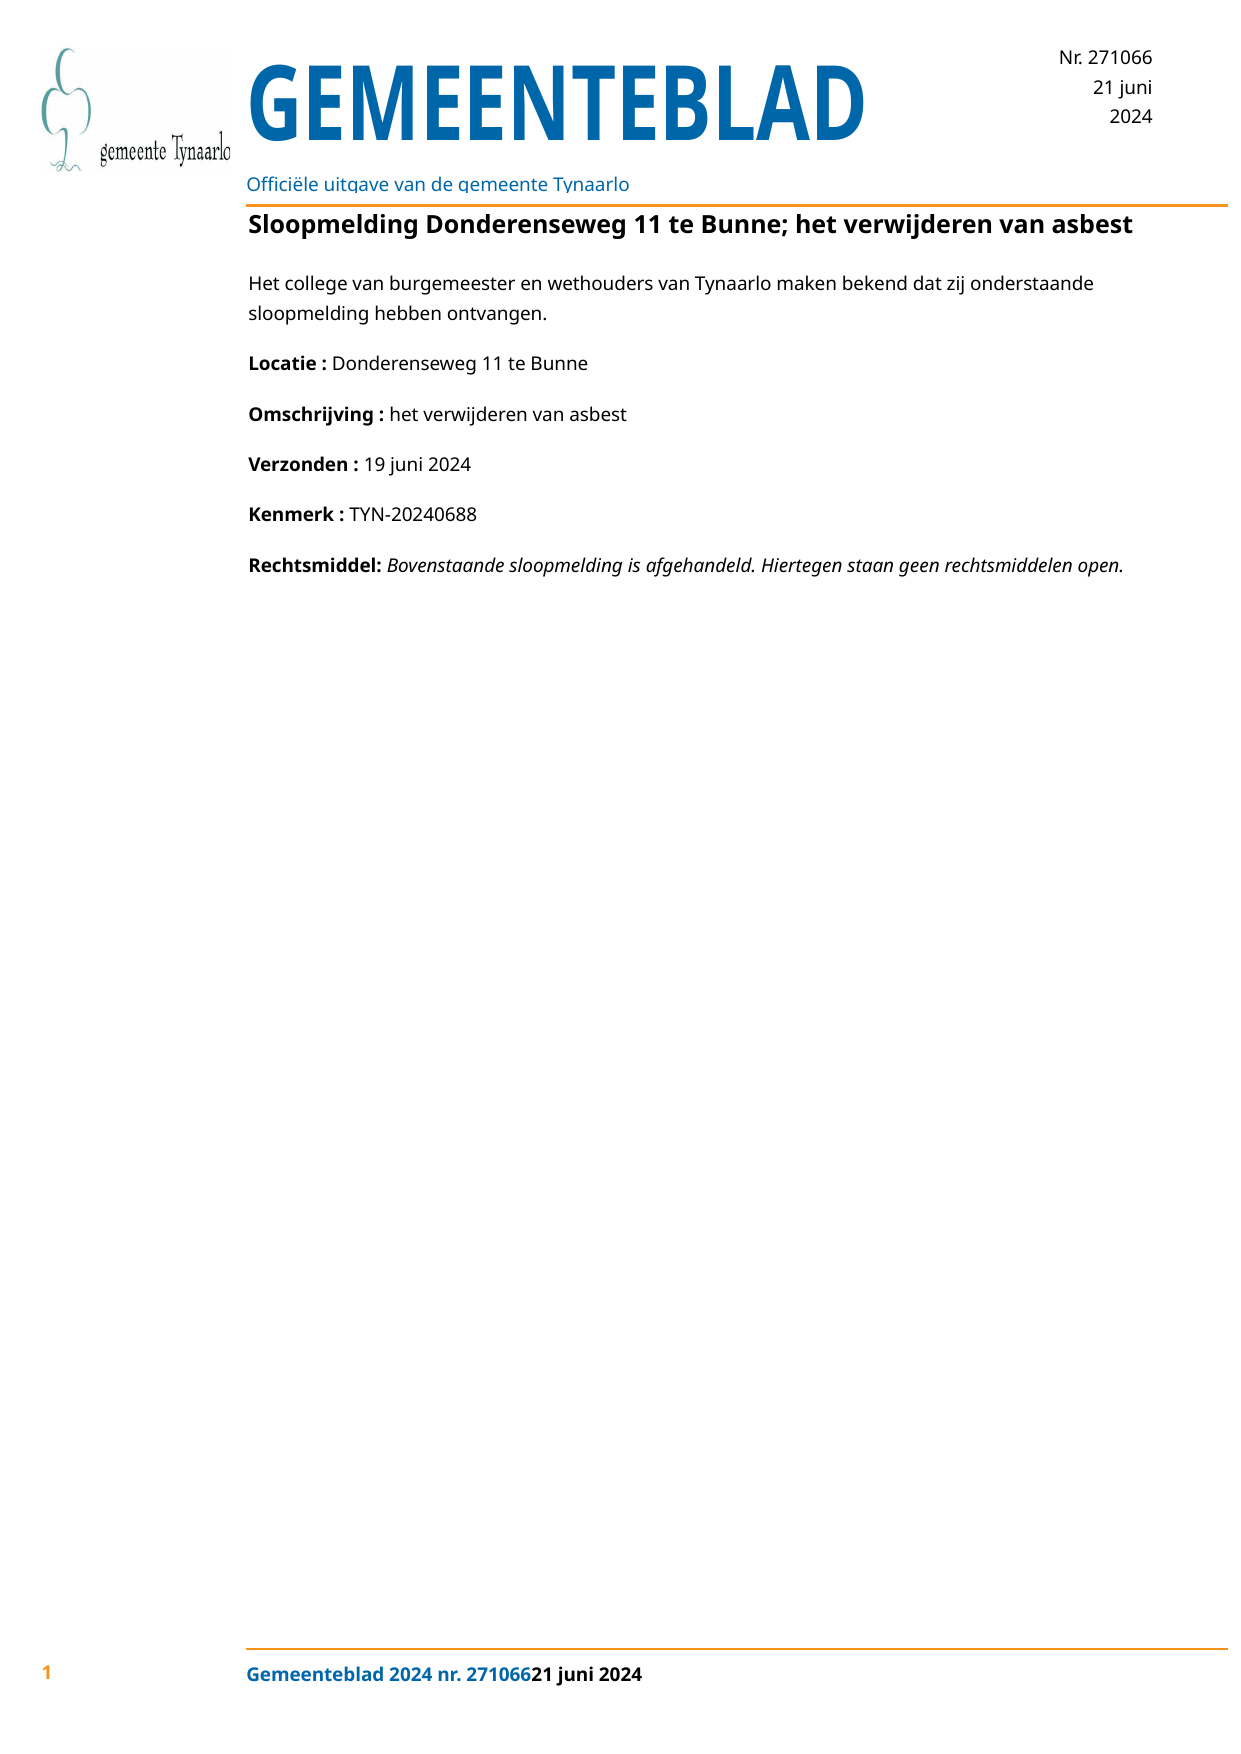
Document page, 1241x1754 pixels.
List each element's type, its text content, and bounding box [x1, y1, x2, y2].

text Locatie : Donderenseweg 11 te Bunne [248, 350, 1152, 376]
picture [41, 47, 231, 172]
text Omschrijving : het verwijderen van asbest [248, 401, 1152, 426]
text Kenmerk : TYN-20240688 [248, 502, 1152, 527]
text Verzonden : 19 juni 2024 [248, 451, 1152, 477]
text Het college van burgemeester en wethouders van Tynaarlo maken bekend dat zij onderstaande sloopmelding hebben ontvangen. [248, 270, 1152, 326]
text Rechtsmiddel: Bovenstaande sloopmelding is afgehandeld. Hiertegen staan geen rechtsmiddelen open. [248, 552, 1152, 578]
text Sloopmelding Donderenseweg 11 te Bunne; het verwijderen van asbest [248, 207, 1152, 241]
